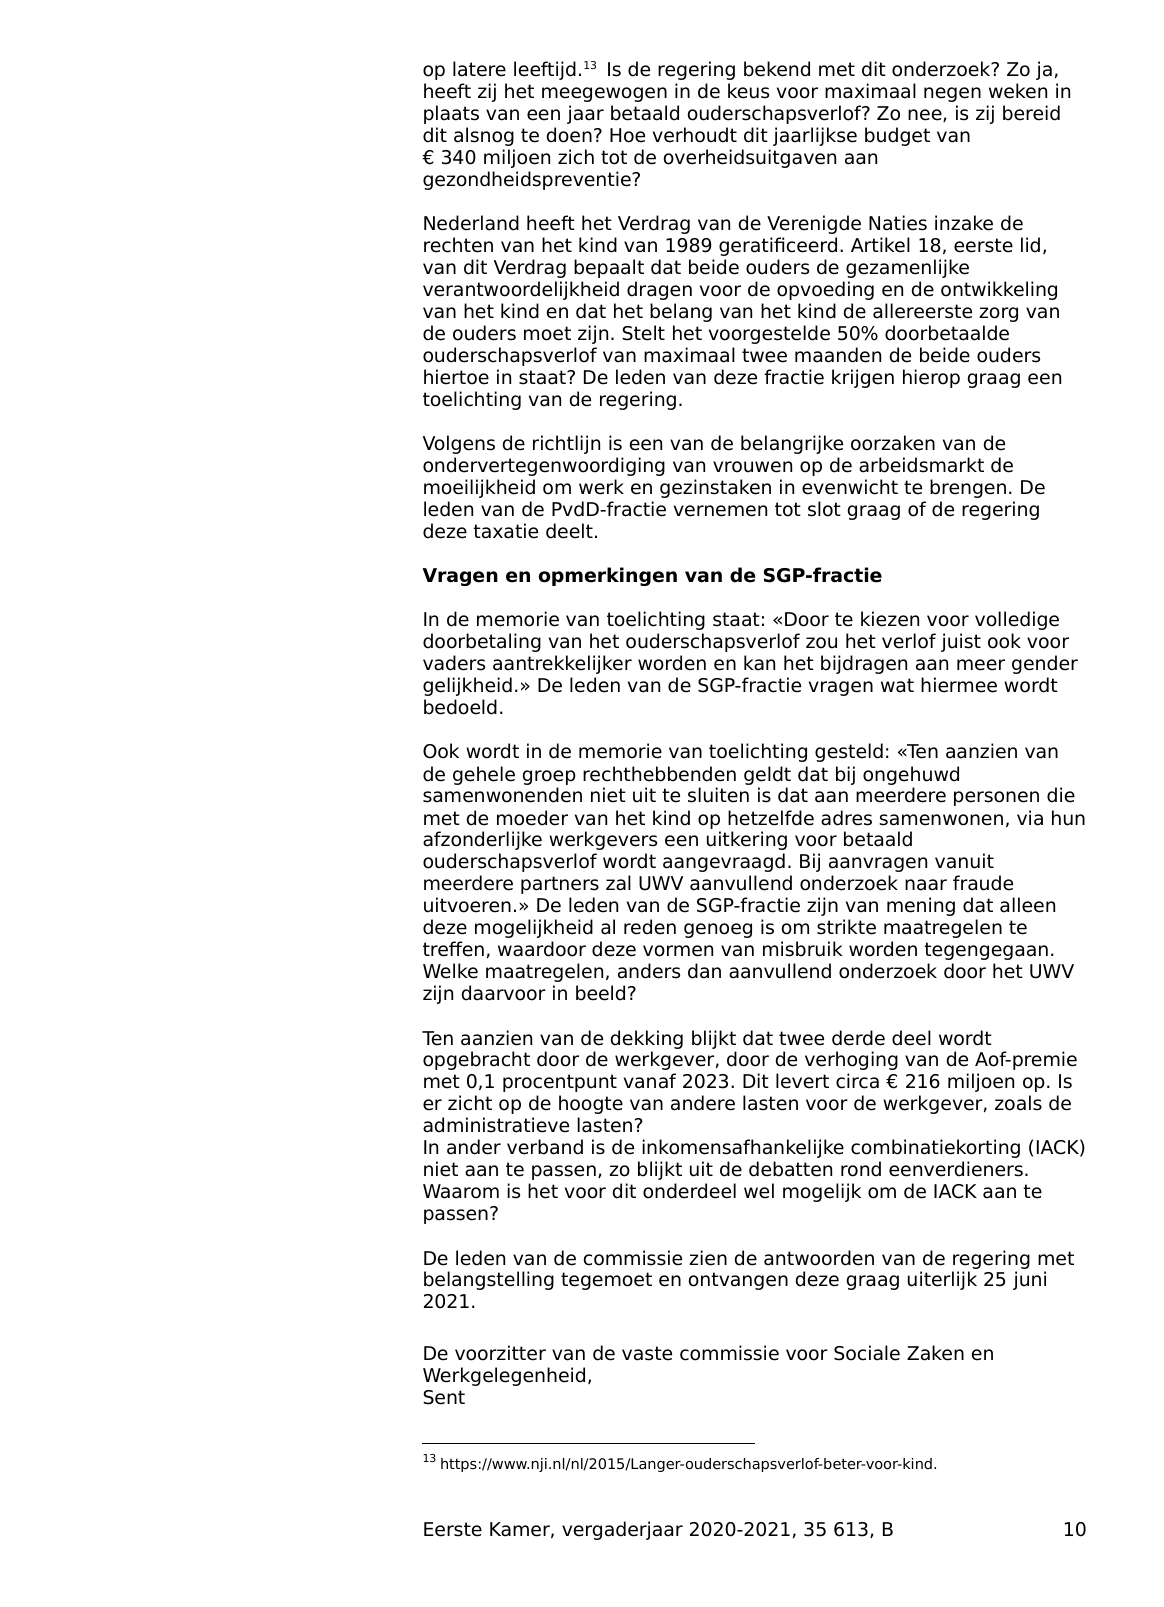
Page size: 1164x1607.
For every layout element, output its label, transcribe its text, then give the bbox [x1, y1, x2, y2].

text De voorzitter van de vaste commissie voor Sociale Zaken en Werkgelegenheid, Sent [422, 1343, 1087, 1409]
text https://www.nji.nl/nl/2015/Langer-ouderschapsverlof-beter-voor-kind. [422, 1452, 1087, 1474]
text Nederland heeft het Verdrag van de Verenigde Naties inzake de rechten van het kind van 1989 geratificeerd. Artikel 18, eerste lid, van dit Verdrag bepaalt dat beide ouders de gezamenlijke verantwoordelijkheid dragen voor de opvoeding en de ontwikkeling van het kind en dat het belang van het kind de allereerste zorg van de ouders moet zijn. Stelt het voorgestelde 50% doorbetaalde ouderschapsverlof van maximaal twee maanden de beide ouders hiertoe in staat? De leden van deze fractie krijgen hierop graag een toelichting van de regering. [422, 213, 1087, 411]
text In ander verband is de inkomensafhankelijke combinatiekorting (IACK) niet aan te passen, zo blijkt uit de debatten rond eenverdieners. Waarom is het voor dit onderdeel wel mogelijk om de IACK aan te passen? [422, 1137, 1087, 1225]
text De leden van de commissie zien de antwoorden van de regering met belangstelling tegemoet en ontvangen deze graag uiterlijk 25 juni 2021. [422, 1247, 1087, 1313]
subtitle Vragen en opmerkingen van de SGP-fractie [422, 565, 1087, 587]
text In de memorie van toelichting staat: «Door te kiezen voor volledige doorbetaling van het ouderschapsverlof zou het verlof juist ook voor vaders aantrekkelijker worden en kan het bijdragen aan meer gender gelijkheid.» De leden van de SGP-fractie vragen wat hiermee wordt bedoeld. [422, 609, 1087, 719]
text Ook wordt in de memorie van toelichting gesteld: «Ten aanzien van de gehele groep rechthebbenden geldt dat bij ongehuwd samenwonenden niet uit te sluiten is dat aan meerdere personen die met de moeder van het kind op hetzelfde adres samenwonen, via hun afzonderlijke werkgevers een uitkering voor betaald ouderschapsverlof wordt aangevraagd. Bij aanvragen vanuit meerdere partners zal UWV aanvullend onderzoek naar fraude uitvoeren.» De leden van de SGP-fractie zijn van mening dat alleen deze mogelijkheid al reden genoeg is om strikte maatregelen te treffen, waardoor deze vormen van misbruik worden tegengegaan. Welke maatregelen, anders dan aanvullend onderzoek door het UWV zijn daarvoor in beeld? [422, 741, 1087, 1005]
text Volgens de richtlijn is een van de belangrijke oorzaken van de ondervertegenwoordiging van vrouwen op de arbeidsmarkt de moeilijkheid om werk en gezinstaken in evenwicht te brengen. De leden van de PvdD-fractie vernemen tot slot graag of de regering deze taxatie deelt. [422, 433, 1087, 543]
text Ten aanzien van de dekking blijkt dat twee derde deel wordt opgebracht door de werkgever, door de verhoging van de Aof-premie met 0,1 procentpunt vanaf 2023. Dit levert circa € 216 miljoen op. Is er zicht op de hoogte van andere lasten voor de werkgever, zoals de administratieve lasten? [422, 1027, 1087, 1137]
text op latere leeftijd. Is de regering bekend met dit onderzoek? Zo ja, heeft zij het meegewogen in de keus voor maximaal negen weken in plaats van een jaar betaald ouderschapsverlof? Zo nee, is zij bereid dit alsnog te doen? Hoe verhoudt dit jaarlijkse budget van € 340 miljoen zich tot de overheidsuitgaven aan gezondheidspreventie? [422, 59, 1087, 191]
